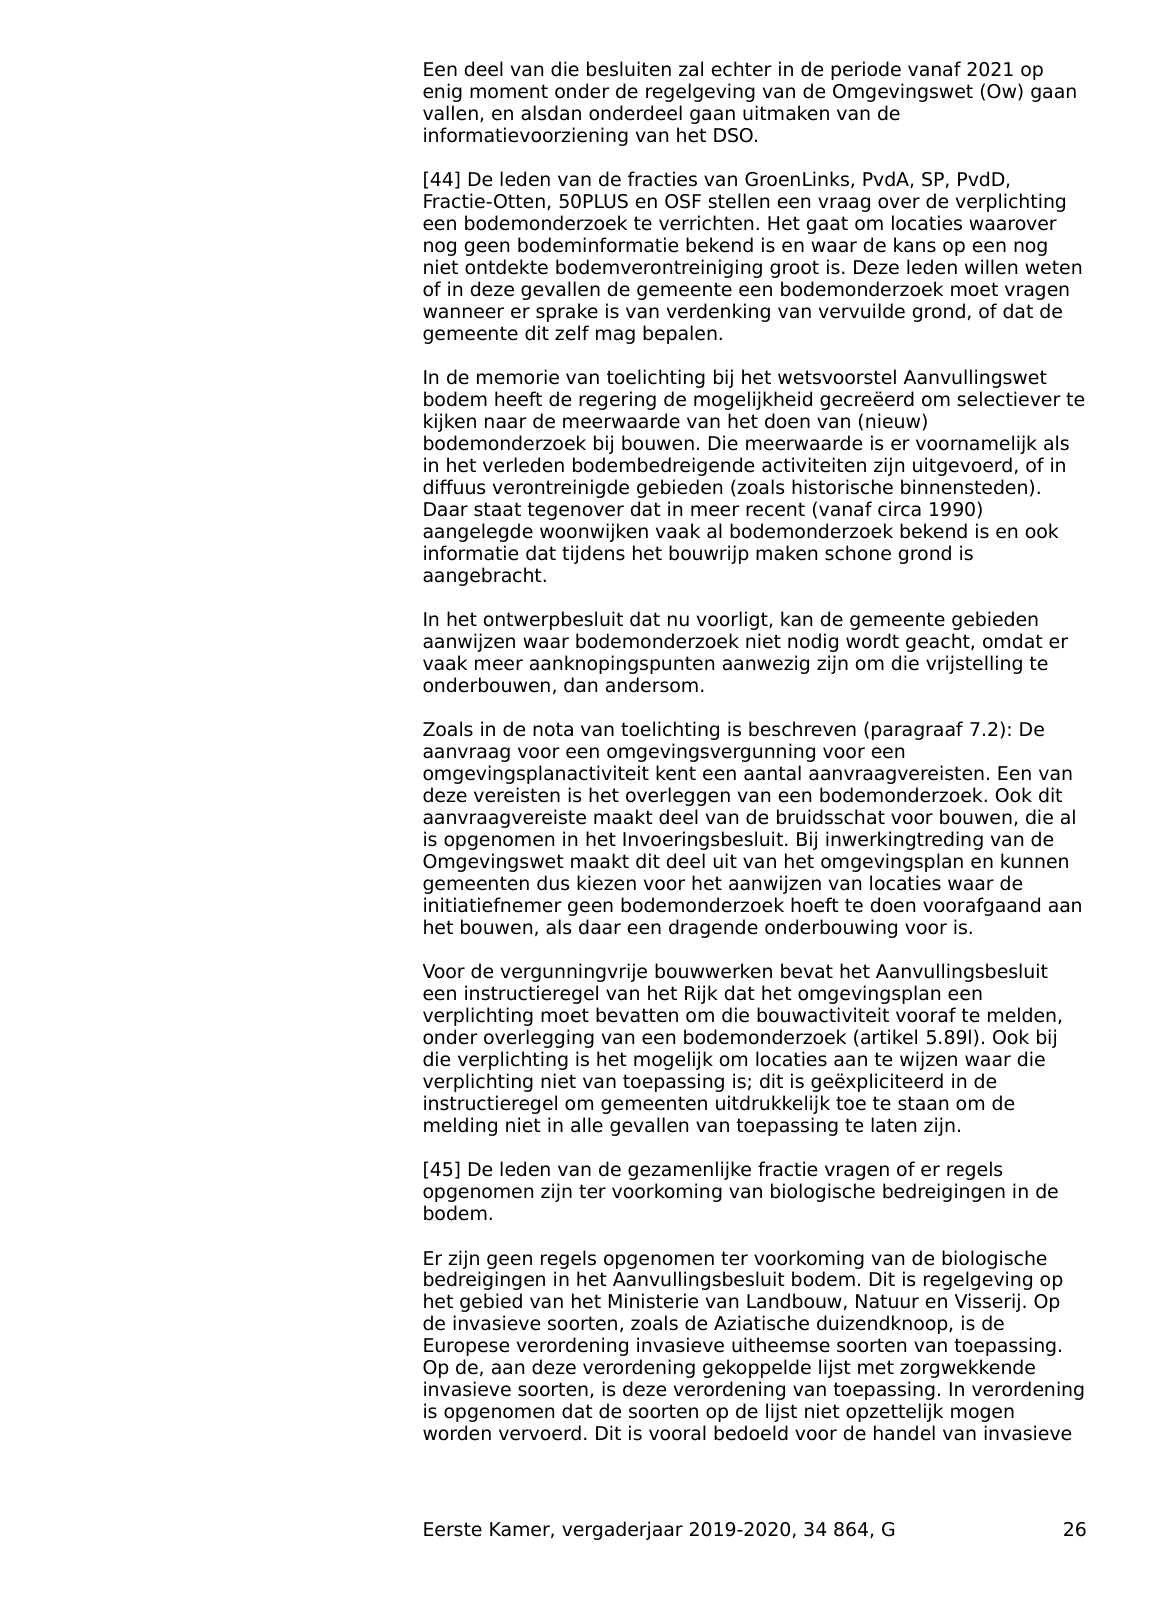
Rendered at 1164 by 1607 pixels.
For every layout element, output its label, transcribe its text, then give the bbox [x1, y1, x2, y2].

text [44] De leden van de fracties van GroenLinks, PvdA, SP, PvdD, Fractie-Otten, 50PLUS en OSF stellen een vraag over de verplichting een bodemonderzoek te verrichten. Het gaat om locaties waarover nog geen bodeminformatie bekend is en waar de kans op een nog niet ontdekte bodemverontreiniging groot is. Deze leden willen weten of in deze gevallen de gemeente een bodemonderzoek moet vragen wanneer er sprake is van verdenking van vervuilde grond, of dat de gemeente dit zelf mag bepalen. [422, 169, 1087, 345]
text In de memorie van toelichting bij het wetsvoorstel Aanvullingswet bodem heeft de regering de mogelijkheid gecreëerd om selectiever te kijken naar de meerwaarde van het doen van (nieuw) bodemonderzoek bij bouwen. Die meerwaarde is er voornamelijk als in het verleden bodembedreigende activiteiten zijn uitgevoerd, of in diffuus verontreinigde gebieden (zoals historische binnensteden). Daar staat tegenover dat in meer recent (vanaf circa 1990) aangelegde woonwijken vaak al bodemonderzoek bekend is en ook informatie dat tijdens het bouwrijp maken schone grond is aangebracht. [422, 367, 1087, 587]
text Er zijn geen regels opgenomen ter voorkoming van de biologische bedreigingen in het Aanvullingsbesluit bodem. Dit is regelgeving op het gebied van het Ministerie van Landbouw, Natuur en Visserij. Op de invasieve soorten, zoals de Aziatische duizendknoop, is de Europese verordening invasieve uitheemse soorten van toepassing. Op de, aan deze verordening gekoppelde lijst met zorgwekkende invasieve soorten, is deze verordening van toepassing. In verordening is opgenomen dat de soorten op de lijst niet opzettelijk mogen worden vervoerd. Dit is vooral bedoeld voor de handel van invasieve [422, 1247, 1087, 1445]
text In het ontwerpbesluit dat nu voorligt, kan de gemeente gebieden aanwijzen waar bodemonderzoek niet nodig wordt geacht, omdat er vaak meer aanknopingspunten aanwezig zijn om die vrijstelling te onderbouwen, dan andersom. [422, 609, 1087, 697]
text Een deel van die besluiten zal echter in de periode vanaf 2021 op enig moment onder de regelgeving van de Omgevingswet (Ow) gaan vallen, en alsdan onderdeel gaan uitmaken van de informatievoorziening van het DSO. [422, 59, 1087, 147]
text Zoals in de nota van toelichting is beschreven (paragraaf 7.2): De aanvraag voor een omgevingsvergunning voor een omgevingsplanactiviteit kent een aantal aanvraagvereisten. Een van deze vereisten is het overleggen van een bodemonderzoek. Ook dit aanvraagvereiste maakt deel van de bruidsschat voor bouwen, die al is opgenomen in het Invoeringsbesluit. Bij inwerkingtreding van de Omgevingswet maakt dit deel uit van het omgevingsplan en kunnen gemeenten dus kiezen voor het aanwijzen van locaties waar de initiatiefnemer geen bodemonderzoek hoeft te doen voorafgaand aan het bouwen, als daar een dragende onderbouwing voor is. [422, 719, 1087, 939]
text [45] De leden van de gezamenlijke fractie vragen of er regels opgenomen zijn ter voorkoming van biologische bedreigingen in de bodem. [422, 1159, 1087, 1225]
text Voor de vergunningvrije bouwwerken bevat het Aanvullingsbesluit een instructieregel van het Rijk dat het omgevingsplan een verplichting moet bevatten om die bouwactiviteit vooraf te melden, onder overlegging van een bodemonderzoek (artikel 5.89l). Ook bij die verplichting is het mogelijk om locaties aan te wijzen waar die verplichting niet van toepassing is; dit is geëxpliciteerd in de instructieregel om gemeenten uitdrukkelijk toe te staan om de melding niet in alle gevallen van toepassing te laten zijn. [422, 961, 1087, 1137]
